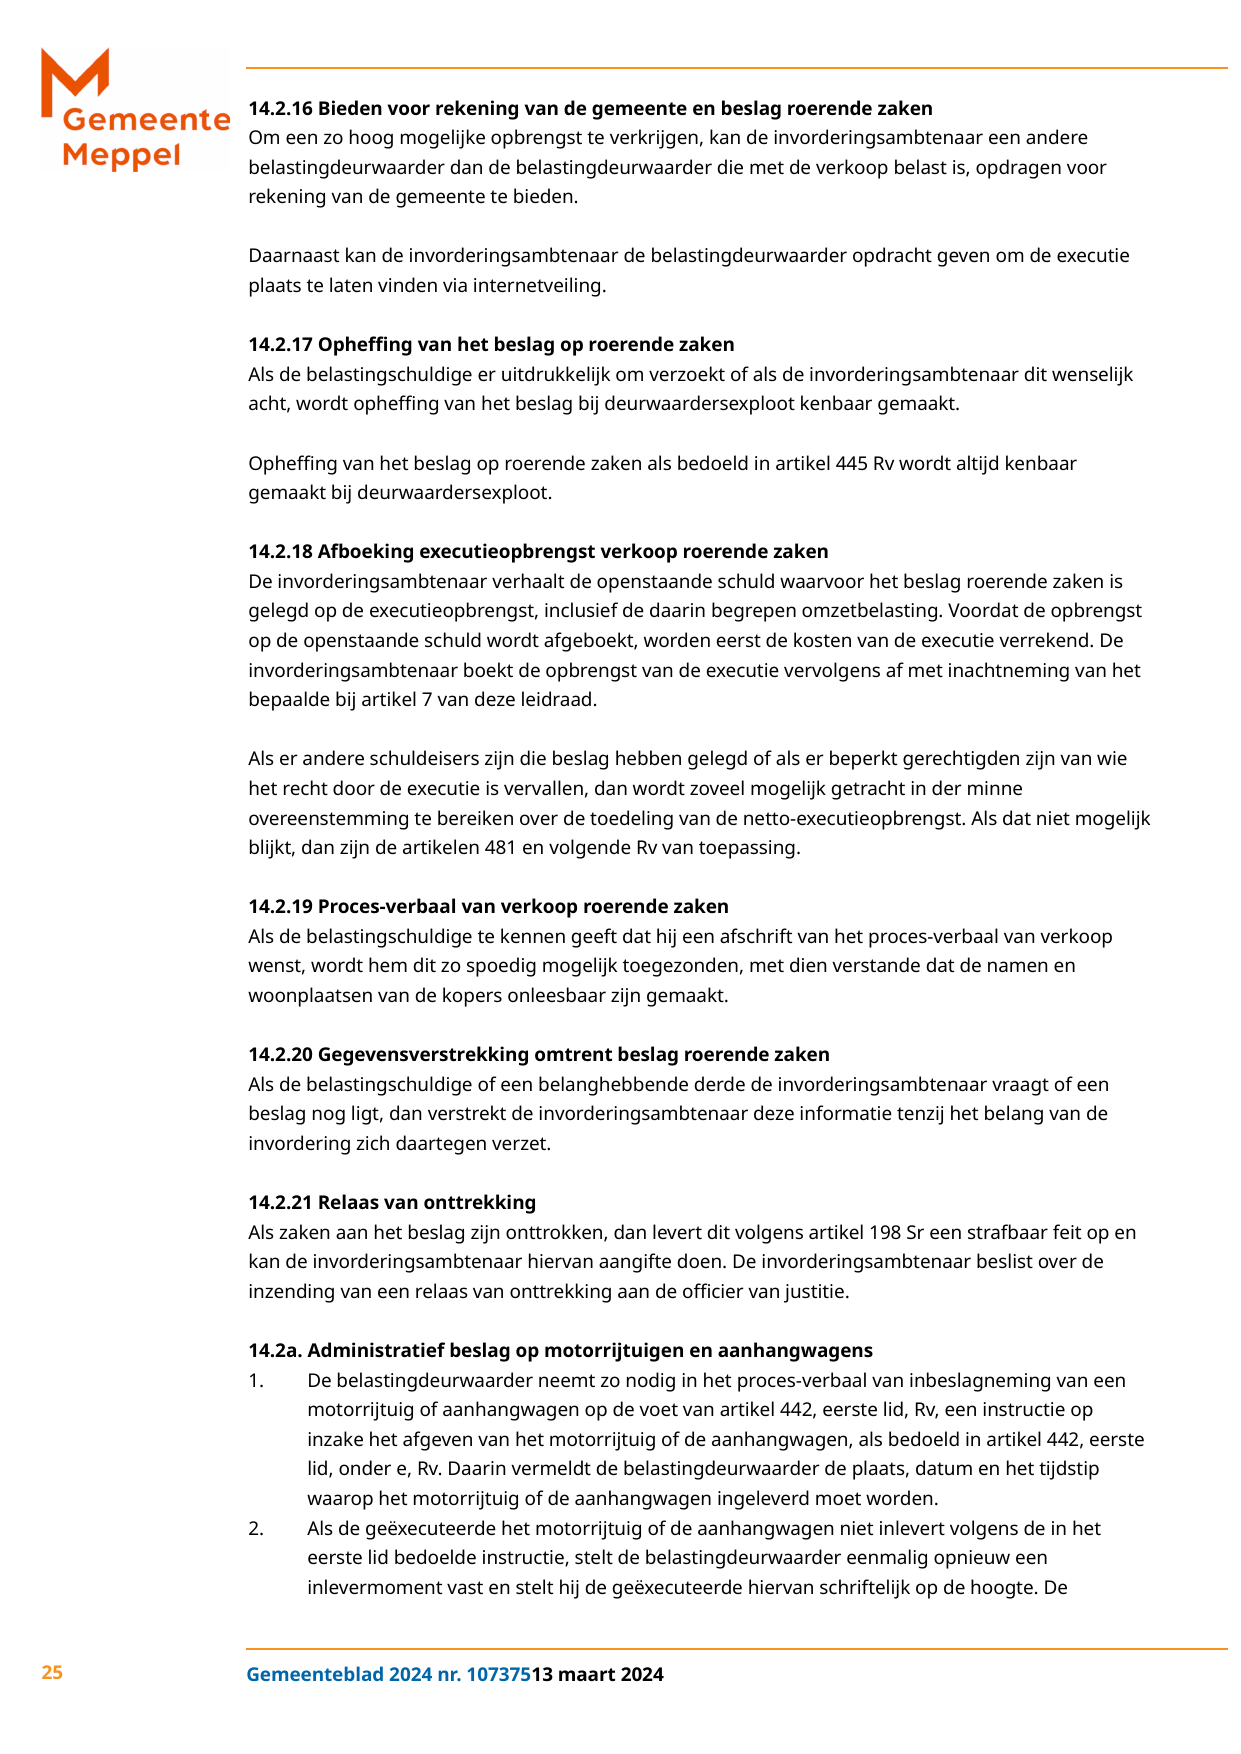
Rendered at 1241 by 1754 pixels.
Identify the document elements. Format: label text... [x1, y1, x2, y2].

text Als er andere schuldeisers zijn die beslag hebben gelegd of als er beperkt gerechtigden zijn van wie het recht door de executie is vervallen, dan wordt zoveel mogelijk getracht in der minne overeenstemming te bereiken over de toedeling van de netto-executieopbrengst. Als dat niet mogelijk blijkt, dan zijn de artikelen 481 en volgende Rv van toepassing. [248, 746, 1152, 860]
text Als de belastingschuldige er uitdrukkelijk om verzoekt of als de invorderingsambtenaar dit wenselijk acht, wordt opheffing van het beslag bij deurwaardersexploot kenbaar gemaakt. [248, 361, 1152, 416]
picture [41, 47, 231, 172]
text 14.2.16 Bieden voor rekening van de gemeente en beslag roerende zaken [248, 95, 1152, 121]
text Als de belastingschuldige of een belanghebbende derde de invorderingsambtenaar vraagt of een beslag nog ligt, dan verstrekt de invorderingsambtenaar deze informatie tenzij het belang van de invordering zich daartegen verzet. [248, 1071, 1152, 1156]
text Opheffing van het beslag op roerende zaken als bedoeld in artikel 445 Rv wordt altijd kenbaar gemaakt bij deurwaardersexploot. [248, 450, 1152, 505]
text 14.2.18 Afboeking executieopbrengst verkoop roerende zaken [248, 538, 1152, 564]
text 14.2.21 Relaas van onttrekking [248, 1189, 1152, 1215]
text Als de belastingschuldige te kennen geeft dat hij een afschrift van het proces-verbaal van verkoop wenst, wordt hem dit zo spoedig mogelijk toegezonden, met dien verstande dat de namen en woonplaatsen van de kopers onleesbaar zijn gemaakt. [248, 923, 1152, 1008]
text 14.2.19 Proces-verbaal van verkoop roerende zaken [248, 893, 1152, 919]
text De invorderingsambtenaar verhaalt de openstaande schuld waarvoor het beslag roerende zaken is gelegd op de executieopbrengst, inclusief de daarin begrepen omzetbelasting. Voordat de opbrengst op de openstaande schuld wordt afgeboekt, worden eerst de kosten van de executie verrekend. De invorderingsambtenaar boekt de opbrengst van de executie vervolgens af met inachtneming van het bepaalde bij artikel 7 van deze leidraad. [248, 568, 1152, 712]
text Om een zo hoog mogelijke opbrengst te verkrijgen, kan de invorderingsambtenaar een andere belastingdeurwaarder dan de belastingdeurwaarder die met de verkoop belast is, opdragen voor rekening van de gemeente te bieden. [248, 124, 1152, 209]
text 14.2.20 Gegevensverstrekking omtrent beslag roerende zaken [248, 1041, 1152, 1067]
text Daarnaast kan de invorderingsambtenaar de belastingdeurwaarder opdracht geven om de executie plaats te laten vinden via internetveiling. [248, 243, 1152, 298]
list De belastingdeurwaarder neemt zo nodig in het proces-verbaal van inbeslagneming van een motorrijtuig of aanhangwagen op de voet van artikel 442, eerste lid, Rv, een instructie op inzake het afgeven van het motorrijtuig of de aanhangwagen, als bedoeld in artikel 442, eerste lid, onder e, Rv. Daarin vermeldt de belastingdeurwaarder de plaats, datum en het tijdstip waarop het motorrijtuig of de aanhangwagen ingeleverd moet worden. [248, 1367, 1152, 1511]
text 14.2a. Administratief beslag op motorrijtuigen en aanhangwagens [248, 1337, 1152, 1363]
text 14.2.17 Opheffing van het beslag op roerende zaken [248, 331, 1152, 357]
text Als zaken aan het beslag zijn onttrokken, dan levert dit volgens artikel 198 Sr een strafbaar feit op en kan de invorderingsambtenaar hiervan aangifte doen. De invorderingsambtenaar beslist over de inzending van een relaas van onttrekking aan de officier van justitie. [248, 1219, 1152, 1304]
list Als de geëxecuteerde het motorrijtuig of de aanhangwagen niet inlevert volgens de in het eerste lid bedoelde instructie, stelt de belastingdeurwaarder eenmalig opnieuw een inlevermoment vast en stelt hij de geëxecuteerde hiervan schriftelijk op de hoogte. De [248, 1515, 1152, 1600]
